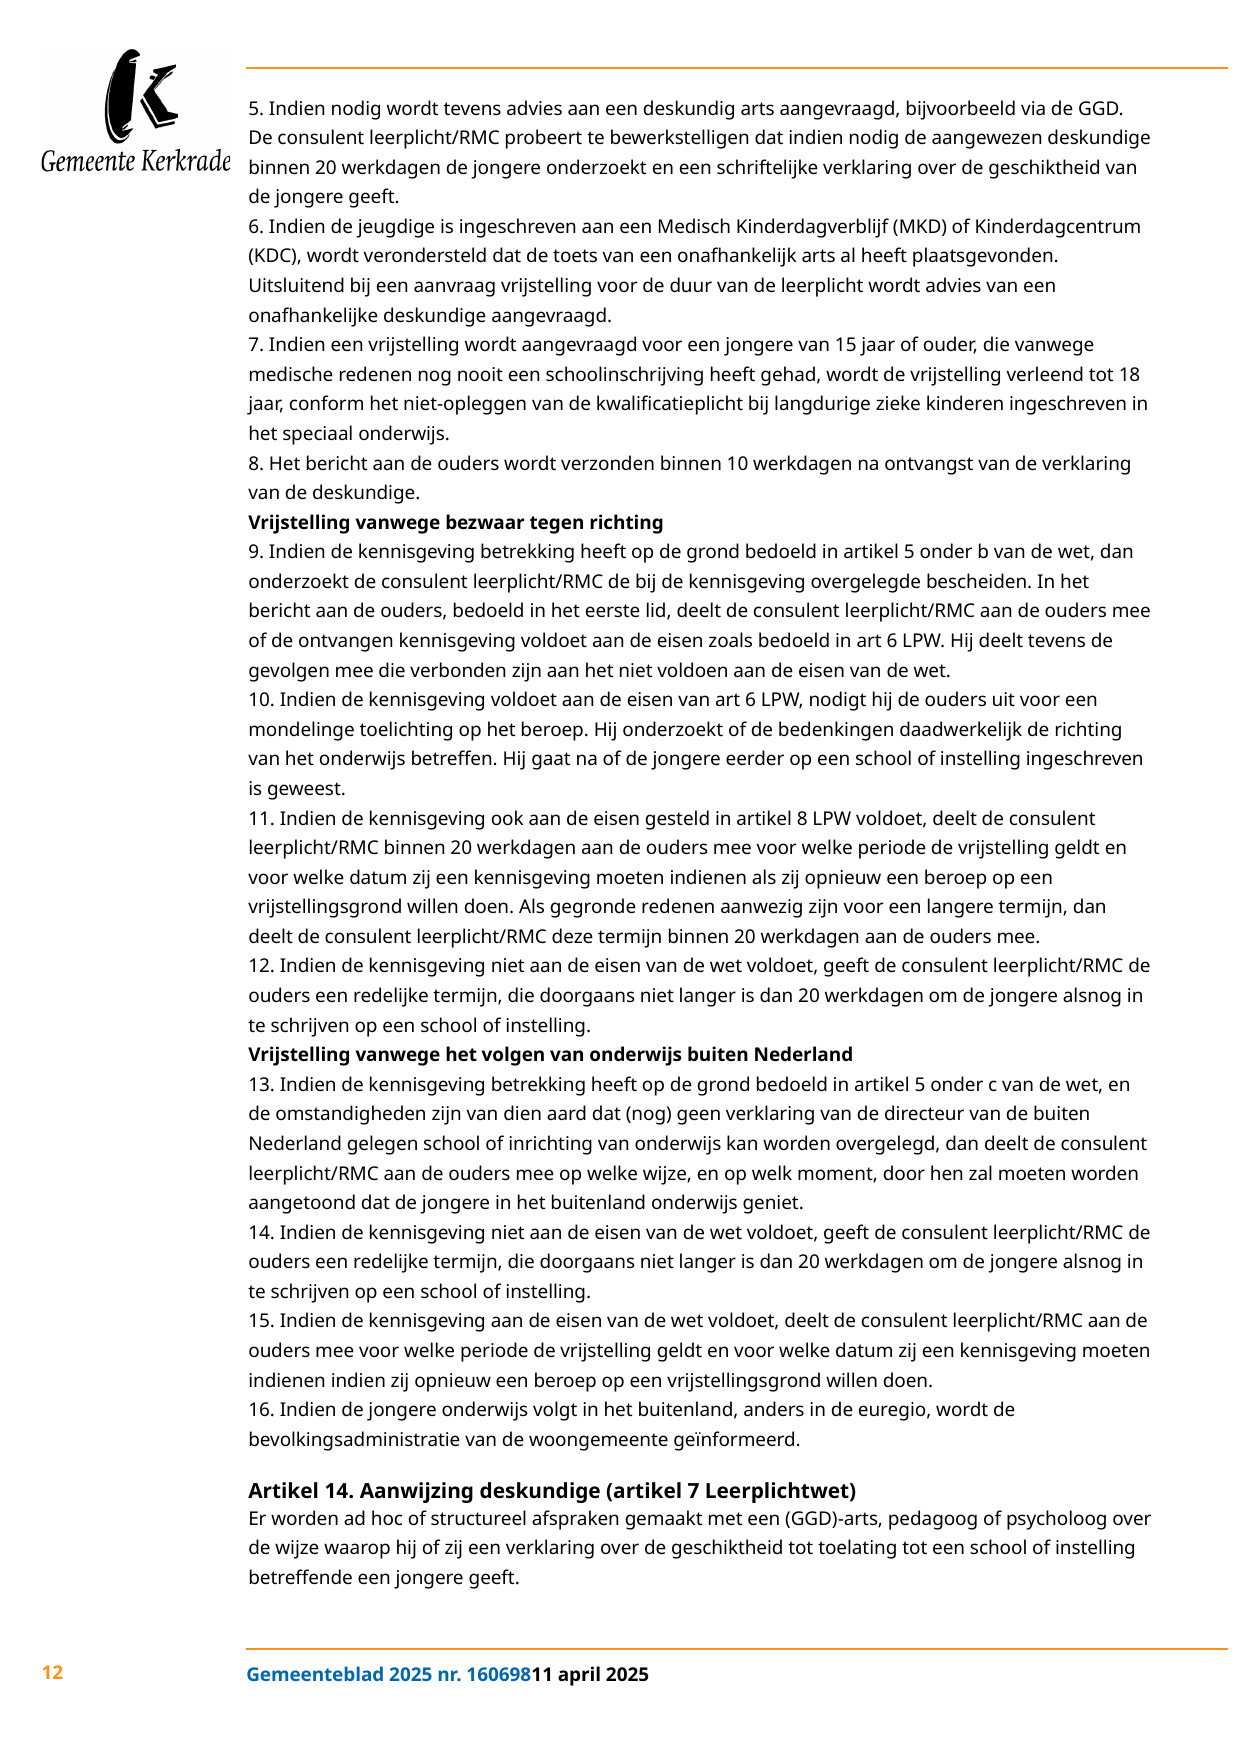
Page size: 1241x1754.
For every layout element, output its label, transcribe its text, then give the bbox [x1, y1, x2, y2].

text 13. Indien de kennisgeving betrekking heeft op de grond bedoeld in artikel 5 onder c van de wet, en de omstandigheden zijn van dien aard dat (nog) geen verklaring van de directeur van de buiten Nederland gelegen school of inrichting van onderwijs kan worden overgelegd, dan deelt de consulent leerplicht/RMC aan de ouders mee op welke wijze, en op welk moment, door hen zal moeten worden aangetoond dat de jongere in het buitenland onderwijs geniet. [248, 1071, 1152, 1215]
text 14. Indien de kennisgeving niet aan de eisen van de wet voldoet, geeft de consulent leerplicht/RMC de ouders een redelijke termijn, die doorgaans niet langer is dan 20 werkdagen om de jongere alsnog in te schrijven op een school of instelling. [248, 1219, 1152, 1304]
text 11. Indien de kennisgeving ook aan de eisen gesteld in artikel 8 LPW voldoet, deelt de consulent leerplicht/RMC binnen 20 werkdagen aan de ouders mee voor welke periode de vrijstelling geldt en voor welke datum zij een kennisgeving moeten indienen als zij opnieuw een beroep op een vrijstellingsgrond willen doen. Als gegronde redenen aanwezig zijn voor een langere termijn, dan deelt de consulent leerplicht/RMC deze termijn binnen 20 werkdagen aan de ouders mee. [248, 805, 1152, 949]
text 7. Indien een vrijstelling wordt aangevraagd voor een jongere van 15 jaar of ouder, die vanwege medische redenen nog nooit een schoolinschrijving heeft gehad, wordt de vrijstelling verleend tot 18 jaar, conform het niet-opleggen van de kwalificatieplicht bij langdurige zieke kinderen ingeschreven in het speciaal onderwijs. [248, 331, 1152, 446]
text 15. Indien de kennisgeving aan de eisen van de wet voldoet, deelt de consulent leerplicht/RMC aan de ouders mee voor welke periode de vrijstelling geldt en voor welke datum zij een kennisgeving moeten indienen indien zij opnieuw een beroep op een vrijstellingsgrond willen doen. [248, 1308, 1152, 1393]
text 6. Indien de jeugdige is ingeschreven aan een Medisch Kinderdagverblijf (MKD) of Kinderdagcentrum (KDC), wordt verondersteld dat de toets van een onafhankelijk arts al heeft plaatsgevonden. Uitsluitend bij een aanvraag vrijstelling voor de duur van de leerplicht wordt advies van een onafhankelijke deskundige aangevraagd. [248, 213, 1152, 328]
text Er worden ad hoc of structureel afspraken gemaakt met een (GGD)-arts, pedagoog of psycholoog over de wijze waarop hij of zij een verklaring over de geschiktheid tot toelating tot een school of instelling betreffende een jongere geeft. [248, 1505, 1152, 1590]
text 9. Indien de kennisgeving betrekking heeft op de grond bedoeld in artikel 5 onder b van de wet, dan onderzoekt de consulent leerplicht/RMC de bij de kennisgeving overgelegde bescheiden. In het bericht aan de ouders, bedoeld in het eerste lid, deelt de consulent leerplicht/RMC aan de ouders mee of de ontvangen kennisgeving voldoet aan de eisen zoals bedoeld in art 6 LPW. Hij deelt tevens de gevolgen mee die verbonden zijn aan het niet voldoen aan de eisen van de wet. [248, 538, 1152, 683]
text 10. Indien de kennisgeving voldoet aan de eisen van art 6 LPW, nodigt hij de ouders uit voor een mondelinge toelichting op het beroep. Hij onderzoekt of de bedenkingen daadwerkelijk de richting van het onderwijs betreffen. Hij gaat na of de jongere eerder op een school of instelling ingeschreven is geweest. [248, 686, 1152, 801]
text Artikel 14. Aanwijzing deskundige (artikel 7 Leerplichtwet) [248, 1476, 1152, 1505]
text Vrijstelling vanwege bezwaar tegen richting [248, 509, 1152, 535]
text 5. Indien nodig wordt tevens advies aan een deskundig arts aangevraagd, bijvoorbeeld via de GGD. De consulent leerplicht/RMC probeert te bewerkstelligen dat indien nodig de aangewezen deskundige binnen 20 werkdagen de jongere onderzoekt en een schriftelijke verklaring over de geschiktheid van de jongere geeft. [248, 95, 1152, 209]
text 8. Het bericht aan de ouders wordt verzonden binnen 10 werkdagen na ontvangst van de verklaring van de deskundige. [248, 450, 1152, 505]
text 16. Indien de jongere onderwijs volgt in het buitenland, anders in de euregio, wordt de bevolkingsadministratie van de woongemeente geïnformeerd. [248, 1396, 1152, 1452]
text Vrijstelling vanwege het volgen van onderwijs buiten Nederland [248, 1041, 1152, 1067]
picture [41, 47, 231, 172]
text 12. Indien de kennisgeving niet aan de eisen van de wet voldoet, geeft de consulent leerplicht/RMC de ouders een redelijke termijn, die doorgaans niet langer is dan 20 werkdagen om de jongere alsnog in te schrijven op een school of instelling. [248, 953, 1152, 1038]
